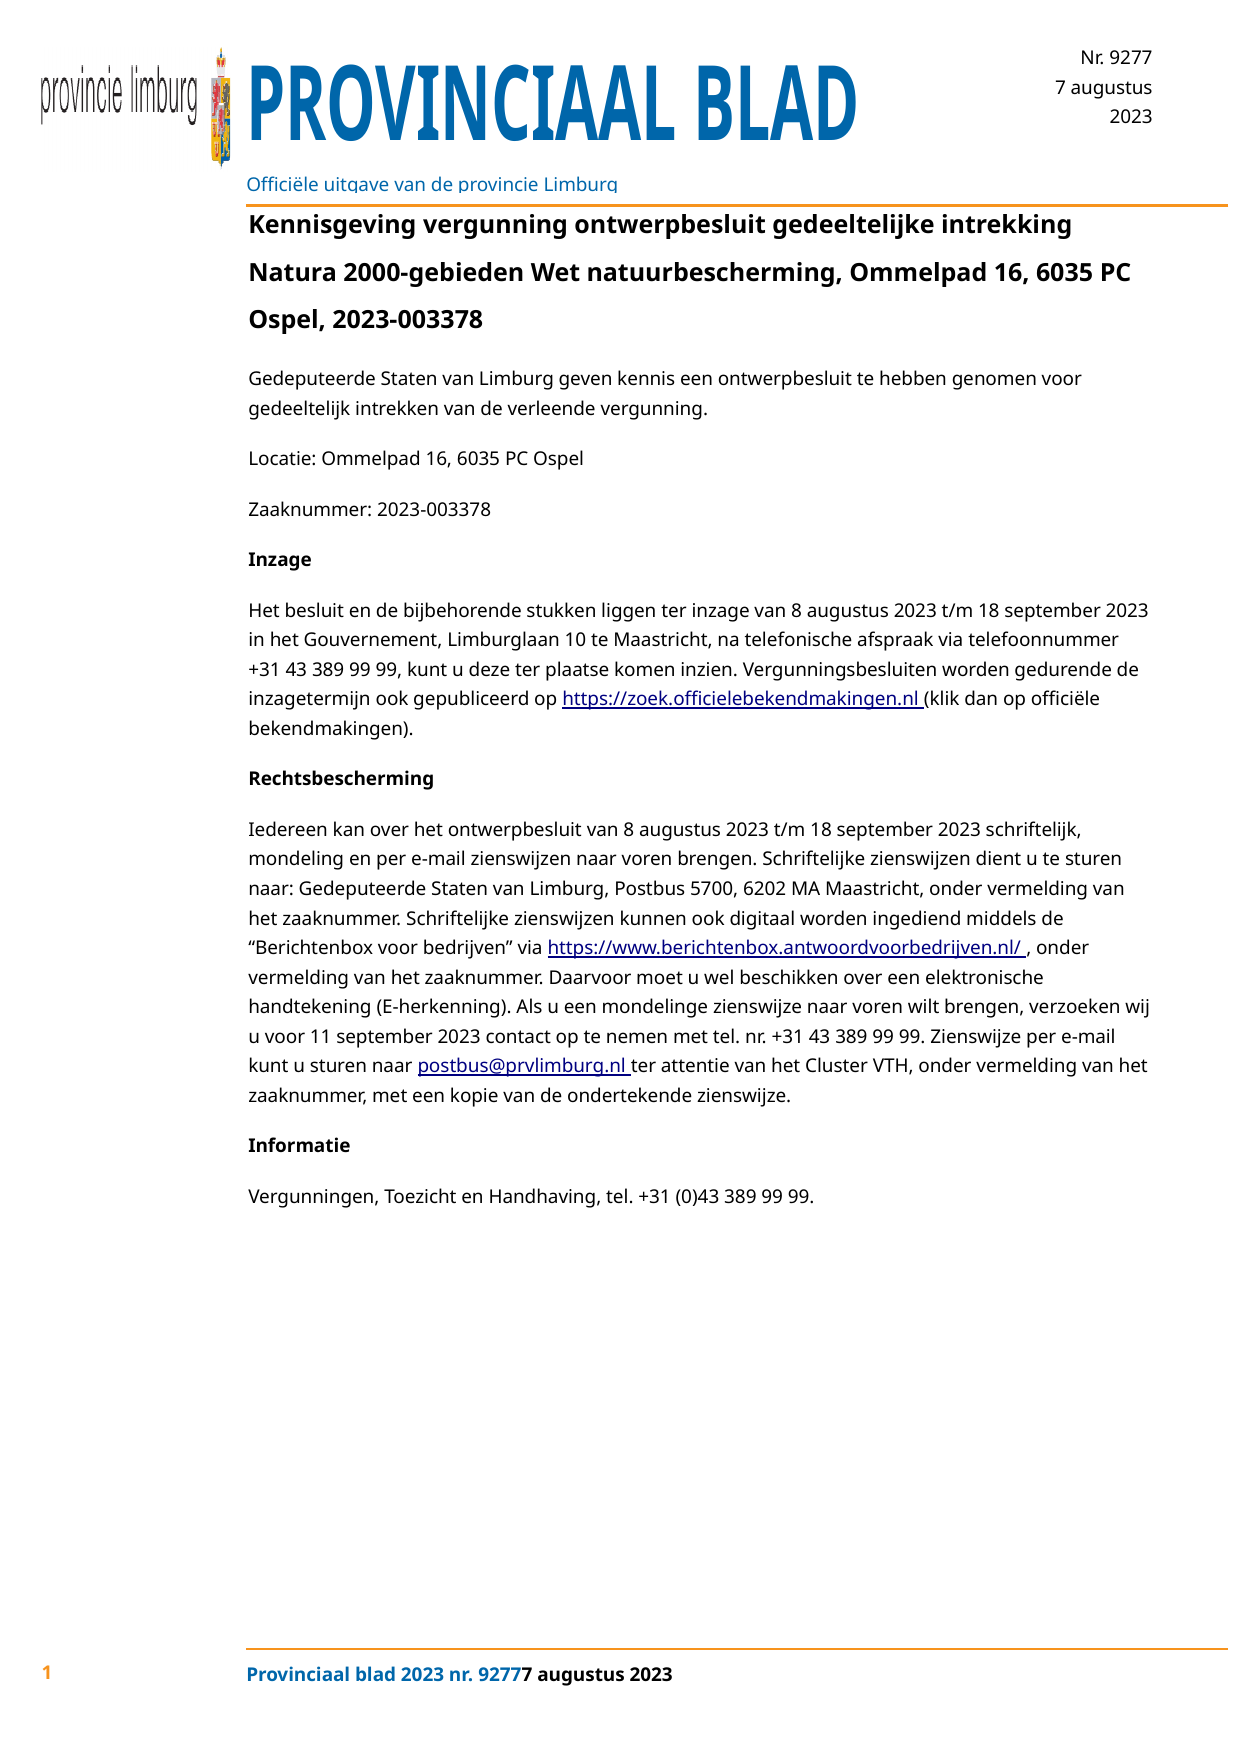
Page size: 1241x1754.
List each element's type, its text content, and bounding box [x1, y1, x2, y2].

text Informatie [248, 1133, 1152, 1158]
text Zaaknummer: 2023-003378 [248, 496, 1152, 522]
text Gedeputeerde Staten van Limburg geven kennis een ontwerpbesluit te hebben genomen voor gedeeltelijk intrekken van de verleende vergunning. [248, 366, 1152, 421]
text Rechtsbescherming [248, 766, 1152, 791]
text Locatie: Ommelpad 16, 6035 PC Ospel [248, 446, 1152, 471]
text Iedereen kan over het ontwerpbesluit van 8 augustus 2023 t/m 18 september 2023 schriftelijk, mondeling en per e-mail zienswijzen naar voren brengen. Schriftelijke zienswijzen dient u te sturen naar: Gedeputeerde Staten van Limburg, Postbus 5700, 6202 MA Maastricht, onder vermelding van het zaaknummer. Schriftelijke zienswijzen kunnen ook digitaal worden ingediend middels de “Berichtenbox voor bedrijven” via https://www.berichtenbox.antwoordvoorbedrijven.nl/ , onder vermelding van het zaaknummer. Daarvoor moet u wel beschikken over een elektronische handtekening (E-herkenning). Als u een mondelinge zienswijze naar voren wilt brengen, verzoeken wij u voor 11 september 2023 contact op te nemen met tel. nr. +31 43 389 99 99. Zienswijze per e-mail kunt u sturen naar postbus@prvlimburg.nl ter attentie van het Cluster VTH, onder vermelding van het zaaknummer, met een kopie van de ondertekende zienswijze. [248, 816, 1152, 1108]
text Vergunningen, Toezicht en Handhaving, tel. +31 (0)43 389 99 99. [248, 1183, 1152, 1209]
picture [41, 47, 231, 172]
text Het besluit en de bijbehorende stukken liggen ter inzage van 8 augustus 2023 t/m 18 september 2023 in het Gouvernement, Limburglaan 10 te Maastricht, na telefonische afspraak via telefoonnummer +31 43 389 99 99, kunt u deze ter plaatse komen inzien. Vergunningsbesluiten worden gedurende de inzagetermijn ook gepubliceerd op https://zoek.officielebekendmakingen.nl (klik dan op officiële bekendmakingen). [248, 597, 1152, 741]
text Kennisgeving vergunning ontwerpbesluit gedeeltelijke intrekking Natura 2000-gebieden Wet natuurbescherming, Ommelpad 16, 6035 PC Ospel, 2023-003378 [248, 207, 1152, 336]
text Inzage [248, 546, 1152, 572]
